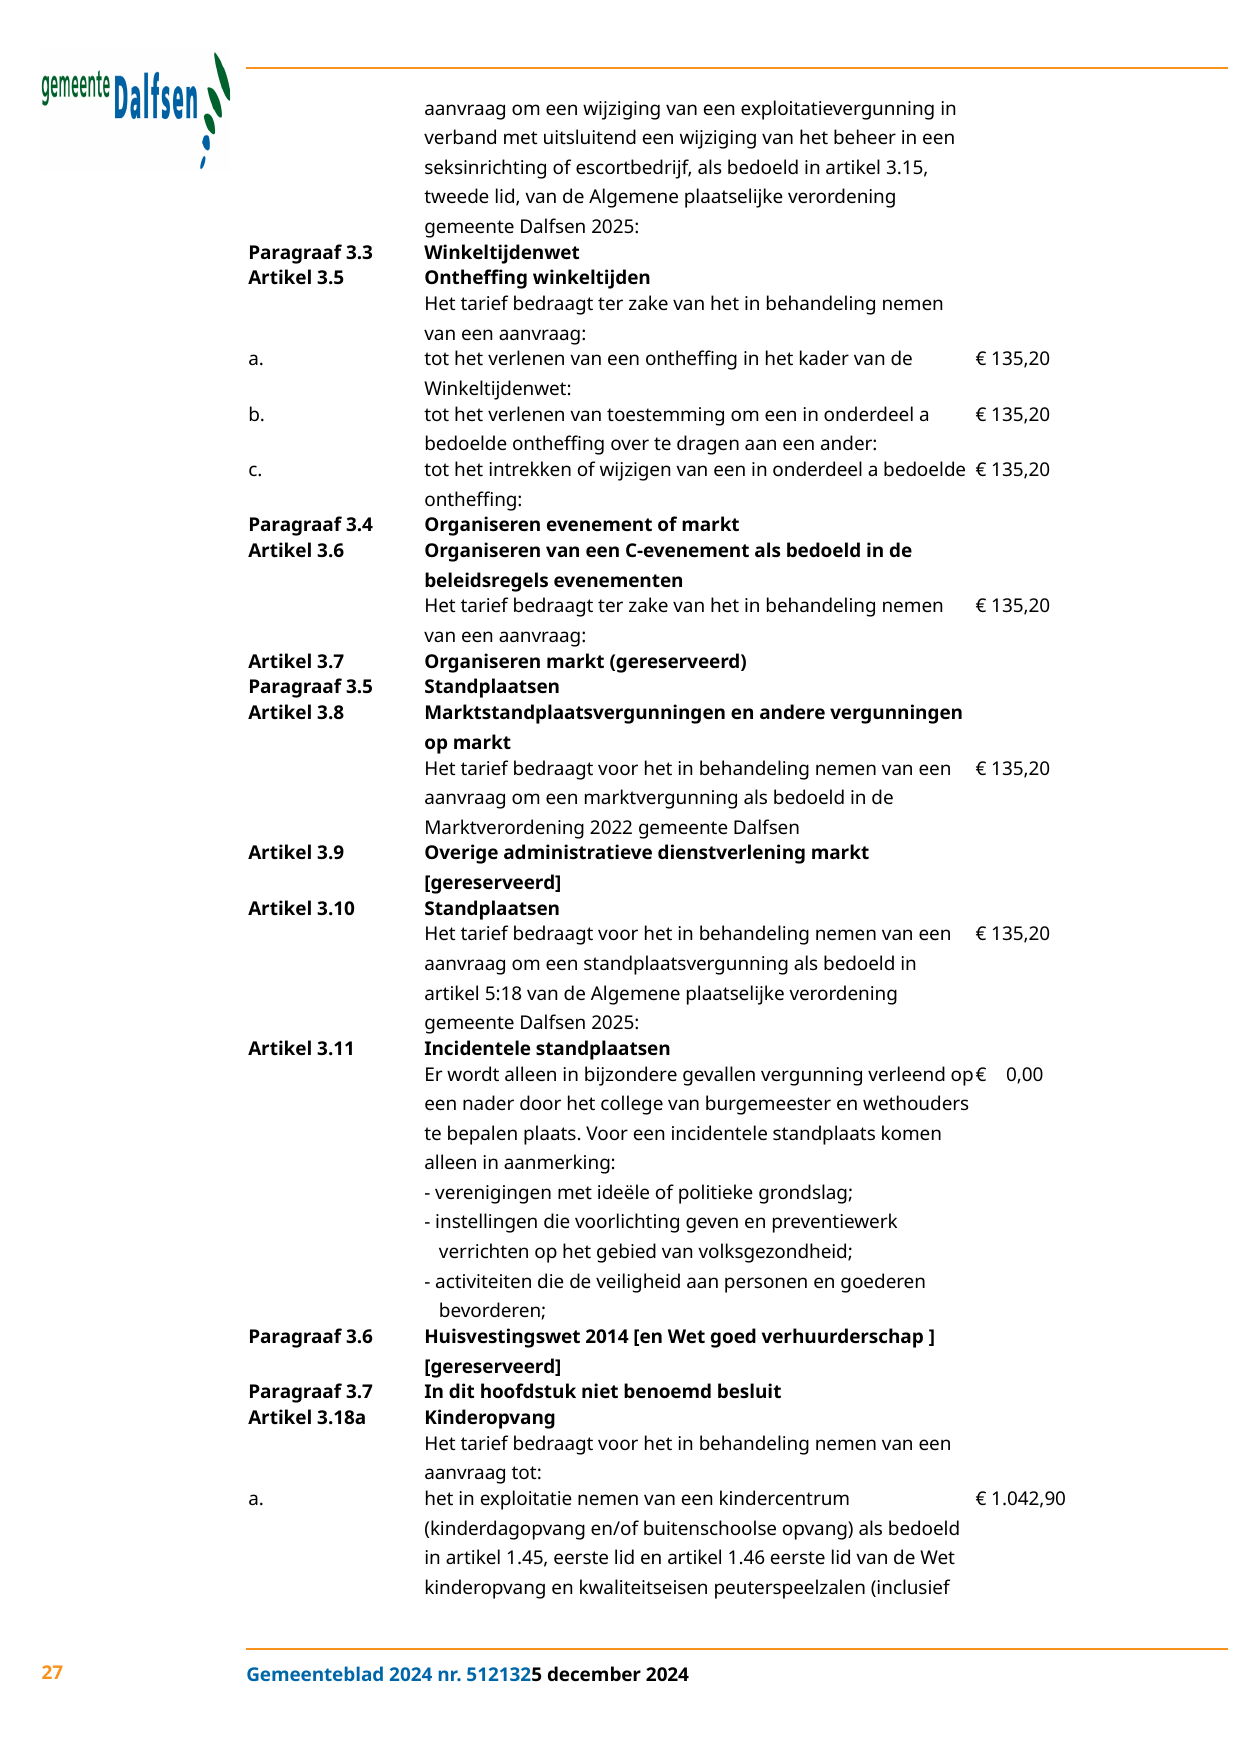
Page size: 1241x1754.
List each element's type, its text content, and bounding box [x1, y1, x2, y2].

table_cell [248, 290, 424, 346]
table_cell Marktstandplaatsvergunningen en andere vergunningen op markt [424, 699, 975, 755]
table_cell € 135,20 [975, 921, 1152, 1035]
table_cell [975, 1379, 1152, 1404]
table_cell Artikel 3.5 [248, 265, 424, 290]
table_cell Het tarief bedraagt voor het in behandeling nemen van een aanvraag om een marktvergunning als bedoeld in de Marktverordening 2022 gemeente Dalfsen [424, 755, 975, 839]
table_cell het in exploitatie nemen van een kindercentrum (kinderdagopvang en/of buitenschoolse opvang) als bedoeld in artikel 1.45, eerste lid en artikel 1.46 eerste lid van de Wet kinderopvang en kwaliteitseisen peuterspeelzalen (inclusief [424, 1485, 975, 1600]
table_cell [248, 921, 424, 1035]
table_cell Het tarief bedraagt ter zake van het in behandeling nemen van een aanvraag: [424, 290, 975, 346]
table_cell Het tarief bedraagt voor het in behandeling nemen van een aanvraag tot: [424, 1430, 975, 1485]
table_cell Paragraaf 3.6 [248, 1323, 424, 1378]
table_cell [248, 95, 424, 239]
table_cell aanvraag om een wijziging van een exploitatievergunning in verband met uitsluitend een wijziging van het beheer in een seksinrichting of escortbedrijf, als bedoeld in artikel 3.15, tweede lid, van de Algemene plaatselijke verordening gemeente Dalfsen 2025: [424, 95, 975, 239]
table_cell Paragraaf 3.4 [248, 512, 424, 537]
table_cell € 135,20 [975, 755, 1152, 839]
table_cell Paragraaf 3.7 [248, 1379, 424, 1404]
table_cell Het tarief bedraagt ter zake van het in behandeling nemen van een aanvraag: [424, 593, 975, 648]
table_cell Organiseren markt (gereserveerd) [424, 648, 975, 674]
table_cell Overige administratieve dienstverlening markt [gereserveerd] [424, 840, 975, 895]
table_cell c. [248, 456, 424, 512]
table_cell Kinderopvang [424, 1404, 975, 1430]
table_cell a. [248, 346, 424, 401]
table_cell a. [248, 1485, 424, 1600]
table_cell € 0,00 [975, 1061, 1152, 1323]
table_cell [975, 290, 1152, 346]
table_cell Standplaatsen [424, 895, 975, 921]
picture [41, 47, 231, 172]
table_cell [975, 239, 1152, 264]
table_cell tot het verlenen van toestemming om een in onderdeel a bedoelde ontheffing over te dragen aan een ander: [424, 401, 975, 456]
table_cell [975, 265, 1152, 290]
table_cell Paragraaf 3.3 [248, 239, 424, 264]
table_cell Artikel 3.10 [248, 895, 424, 921]
table_cell Organiseren evenement of markt [424, 512, 975, 537]
table_cell Incidentele standplaatsen [424, 1035, 975, 1061]
table_cell € 135,20 [975, 401, 1152, 456]
table_cell tot het intrekken of wijzigen van een in onderdeel a bedoelde ontheffing: [424, 456, 975, 512]
table_cell Artikel 3.11 [248, 1035, 424, 1061]
table_cell [248, 1430, 424, 1485]
table_cell b. [248, 401, 424, 456]
table_cell Artikel 3.7 [248, 648, 424, 674]
table_cell Paragraaf 3.5 [248, 674, 424, 699]
table_cell € 1.042,90 [975, 1485, 1152, 1600]
table_cell [975, 840, 1152, 895]
table_cell Het tarief bedraagt voor het in behandeling nemen van een aanvraag om een standplaatsvergunning als bedoeld in artikel 5:18 van de Algemene plaatselijke verordening gemeente Dalfsen 2025: [424, 921, 975, 1035]
table_cell € 135,20 [975, 346, 1152, 401]
table_cell [975, 699, 1152, 755]
table_cell [975, 674, 1152, 699]
table_cell Organiseren van een C-evenement als bedoeld in de beleidsregels evenementen [424, 537, 975, 593]
table_cell [975, 1404, 1152, 1430]
table_cell Artikel 3.8 [248, 699, 424, 755]
table_cell [975, 1430, 1152, 1485]
table_cell [248, 593, 424, 648]
table_cell [975, 95, 1152, 239]
table_cell Ontheffing winkeltijden [424, 265, 975, 290]
table_cell tot het verlenen van een ontheffing in het kader van de Winkeltijdenwet: [424, 346, 975, 401]
table_cell Artikel 3.6 [248, 537, 424, 593]
table_cell [975, 512, 1152, 537]
table_cell [248, 755, 424, 839]
table_cell [975, 1035, 1152, 1061]
table_cell [975, 895, 1152, 921]
table_cell [975, 537, 1152, 593]
table_cell € 135,20 [975, 593, 1152, 648]
table_cell Er wordt alleen in bijzondere gevallen vergunning verleend op een nader door het college van burgemeester en wethouders te bepalen plaats. Voor een incidentele standplaats komen alleen in aanmerking: - verenigingen met ideële of politieke grondslag; - instellingen die voorlichting geven en preventiewerk verrichten op het gebied van volksgezondheid; - activiteiten die de veiligheid aan personen en goederen bevorderen; [424, 1061, 975, 1323]
table_cell Standplaatsen [424, 674, 975, 699]
table_cell Artikel 3.9 [248, 840, 424, 895]
table_cell In dit hoofdstuk niet benoemd besluit [424, 1379, 975, 1404]
table_cell [248, 1061, 424, 1323]
table_cell [975, 1323, 1152, 1378]
table_cell [975, 648, 1152, 674]
table_cell Winkeltijdenwet [424, 239, 975, 264]
table_cell Artikel 3.18a [248, 1404, 424, 1430]
table_cell Huisvestingswet 2014 [en Wet goed verhuurderschap ] [gereserveerd] [424, 1323, 975, 1378]
table_cell € 135,20 [975, 456, 1152, 512]
